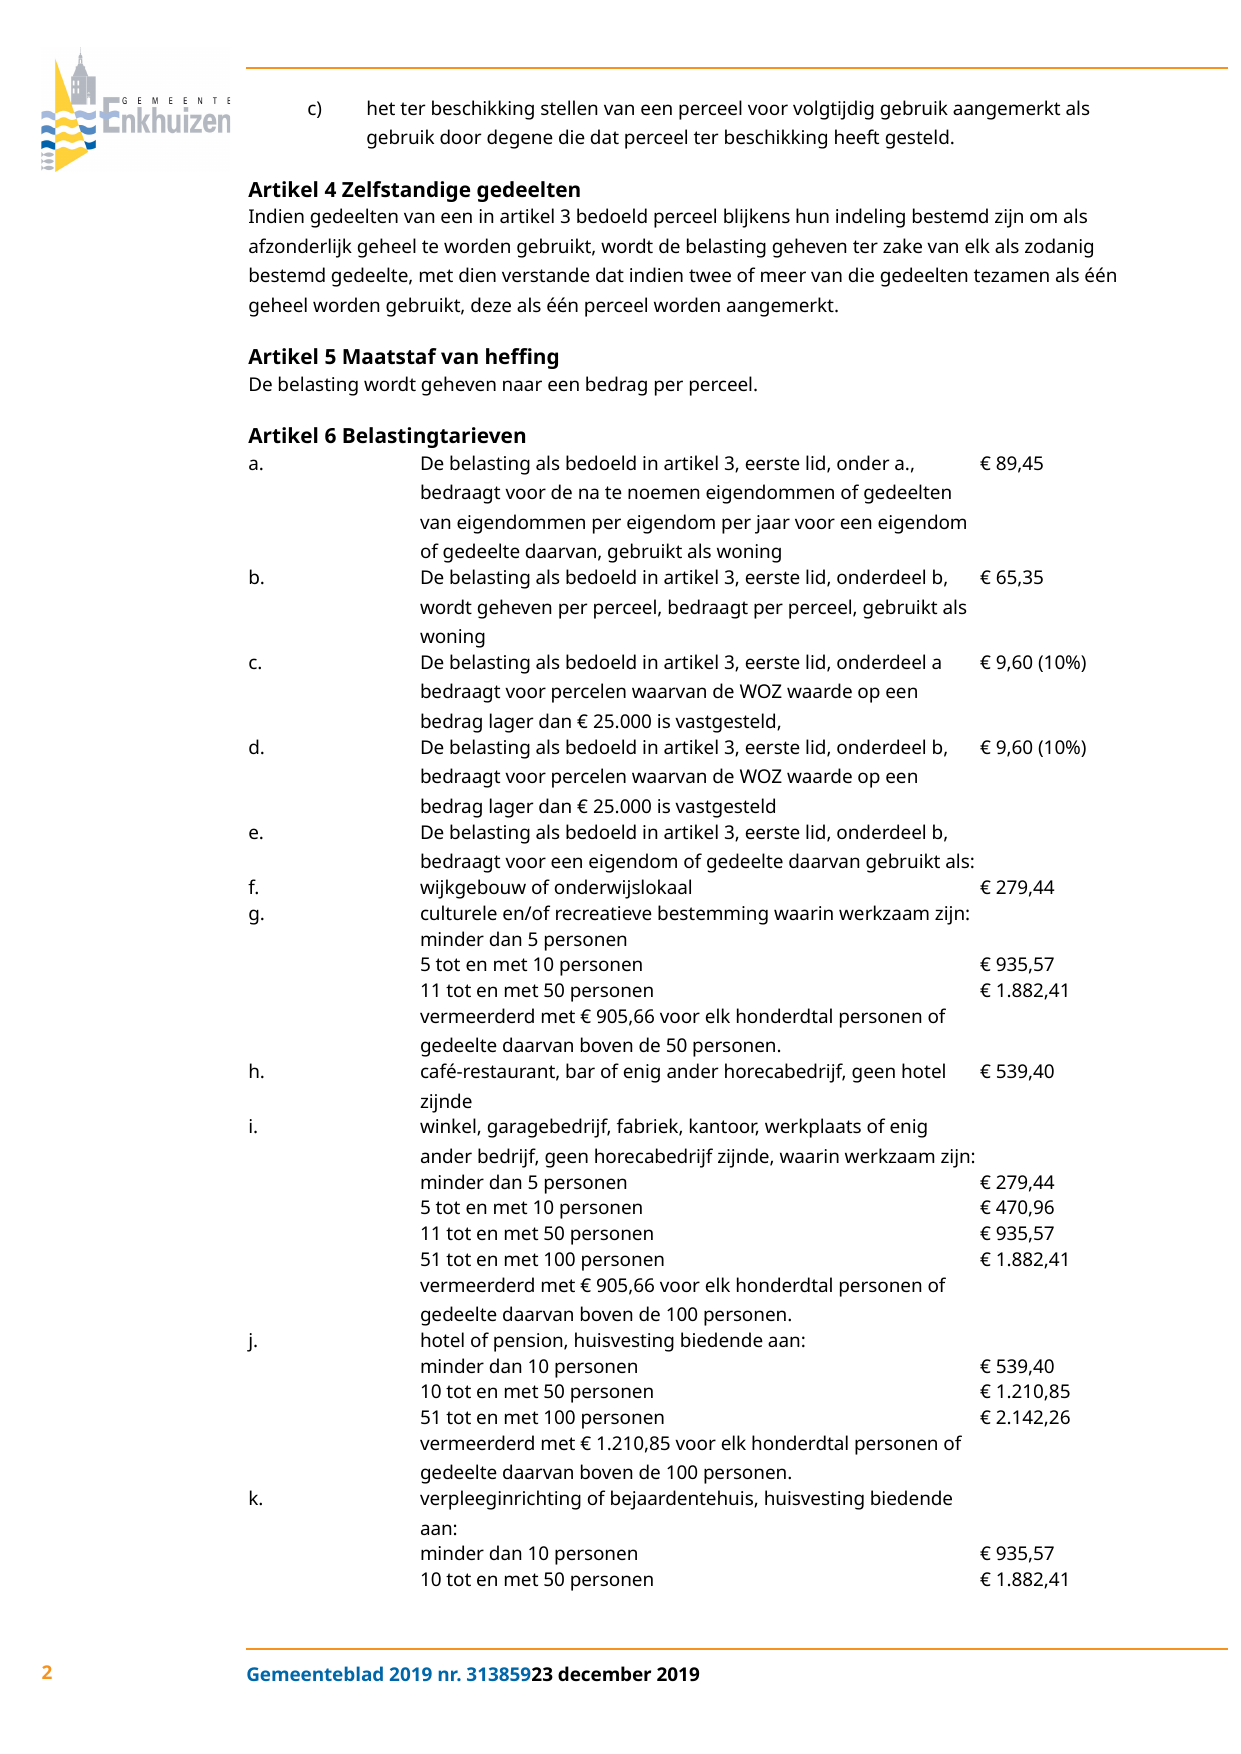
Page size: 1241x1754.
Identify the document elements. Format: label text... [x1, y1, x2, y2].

table_cell minder dan 5 personen [420, 926, 980, 951]
table_cell 5 tot en met 10 personen [420, 1195, 980, 1220]
table_cell 11 tot en met 50 personen [420, 1220, 980, 1246]
table_cell [980, 819, 1152, 874]
table_cell [248, 1246, 420, 1272]
table_cell vermeerderd met € 905,66 voor elk honderdtal personen of gedeelte daarvan boven de 100 personen. [420, 1272, 980, 1327]
table_cell vermeerderd met € 905,66 voor elk honderdtal personen of gedeelte daarvan boven de 50 personen. [420, 1003, 980, 1058]
table_cell [980, 1272, 1152, 1327]
list het ter beschikking stellen van een perceel voor volgtijdig gebruik aangemerkt als gebruik door degene die dat perceel ter beschikking heeft gesteld. [307, 95, 1152, 150]
table_cell € 1.882,41 [980, 1246, 1152, 1272]
table_cell € 1.882,41 [980, 977, 1152, 1003]
table_cell [248, 951, 420, 977]
table_cell g. [248, 900, 420, 926]
table_cell [980, 1327, 1152, 1353]
table_cell 10 tot en met 50 personen [420, 1379, 980, 1404]
table_cell [248, 1220, 420, 1246]
table_cell i. [248, 1114, 420, 1169]
table_cell 11 tot en met 50 personen [420, 977, 980, 1003]
table_cell c. [248, 649, 420, 734]
table_cell [248, 1195, 420, 1220]
table_cell verpleeginrichting of bejaardentehuis, huisvesting biedende aan: [420, 1485, 980, 1541]
table_cell minder dan 5 personen [420, 1169, 980, 1194]
text Artikel 5 Maatstaf van heffing [248, 342, 1152, 371]
picture [41, 47, 231, 172]
table_cell winkel, garagebedrijf, fabriek, kantoor, werkplaats of enig ander bedrijf, geen horecabedrijf zijnde, waarin werkzaam zijn: [420, 1114, 980, 1169]
text De belasting wordt geheven naar een bedrag per perceel. [248, 371, 1152, 397]
table_cell [248, 1566, 420, 1592]
table_cell De belasting als bedoeld in artikel 3, eerste lid, onderdeel a bedraagt voor percelen waarvan de WOZ waarde op een bedrag lager dan € 25.000 is vastgesteld, [420, 649, 980, 734]
table_cell [980, 1114, 1152, 1169]
table_cell [980, 900, 1152, 926]
table_cell [248, 1430, 420, 1485]
table_cell culturele en/of recreatieve bestemming waarin werkzaam zijn: [420, 900, 980, 926]
table_cell € 935,57 [980, 1541, 1152, 1566]
table_cell € 539,40 [980, 1353, 1152, 1378]
table_cell wijkgebouw of onderwijslokaal [420, 874, 980, 900]
table_cell vermeerderd met € 1.210,85 voor elk honderdtal personen of gedeelte daarvan boven de 100 personen. [420, 1430, 980, 1485]
table_cell 51 tot en met 100 personen [420, 1404, 980, 1430]
table_cell De belasting als bedoeld in artikel 3, eerste lid, onderdeel b, bedraagt voor percelen waarvan de WOZ waarde op een bedrag lager dan € 25.000 is vastgesteld [420, 734, 980, 819]
table_cell minder dan 10 personen [420, 1353, 980, 1378]
table_cell hotel of pension, huisvesting biedende aan: [420, 1327, 980, 1353]
table_cell minder dan 10 personen [420, 1541, 980, 1566]
table_cell 5 tot en met 10 personen [420, 951, 980, 977]
table_cell f. [248, 874, 420, 900]
table_cell d. [248, 734, 420, 819]
table_cell j. [248, 1327, 420, 1353]
table_cell € 470,96 [980, 1195, 1152, 1220]
table_cell [248, 926, 420, 951]
table_cell [248, 1541, 420, 1566]
table_cell [248, 1272, 420, 1327]
text Artikel 6 Belastingtarieven [248, 421, 1152, 450]
table_cell [248, 1169, 420, 1194]
table_cell € 2.142,26 [980, 1404, 1152, 1430]
table_cell 10 tot en met 50 personen [420, 1566, 980, 1592]
table_cell e. [248, 819, 420, 874]
table_cell De belasting als bedoeld in artikel 3, eerste lid, onderdeel b, wordt geheven per perceel, bedraagt per perceel, gebruikt als woning [420, 564, 980, 649]
table_cell [980, 926, 1152, 951]
table_cell De belasting als bedoeld in artikel 3, eerste lid, onderdeel b, bedraagt voor een eigendom of gedeelte daarvan gebruikt als: [420, 819, 980, 874]
table_cell € 279,44 [980, 874, 1152, 900]
table_header a. [248, 450, 420, 564]
table_cell € 935,57 [980, 1220, 1152, 1246]
table_cell [248, 977, 420, 1003]
table_cell [248, 1353, 420, 1378]
table_cell € 279,44 [980, 1169, 1152, 1194]
table_cell € 9,60 (10%) [980, 734, 1152, 819]
table_header De belasting als bedoeld in artikel 3, eerste lid, onder a., bedraagt voor de na te noemen eigendommen of gedeelten van eigendommen per eigendom per jaar voor een eigendom of gedeelte daarvan, gebruikt als woning [420, 450, 980, 564]
table_cell k. [248, 1485, 420, 1541]
text Artikel 4 Zelfstandige gedeelten [248, 175, 1152, 203]
table_cell € 65,35 [980, 564, 1152, 649]
table_cell b. [248, 564, 420, 649]
table_header € 89,45 [980, 450, 1152, 564]
table_cell € 1.210,85 [980, 1379, 1152, 1404]
table_cell [248, 1379, 420, 1404]
table_cell € 935,57 [980, 951, 1152, 977]
table_cell € 1.882,41 [980, 1566, 1152, 1592]
table_cell [980, 1485, 1152, 1541]
table_cell [248, 1404, 420, 1430]
table_cell [980, 1430, 1152, 1485]
table_cell 51 tot en met 100 personen [420, 1246, 980, 1272]
table_cell [980, 1003, 1152, 1058]
table_cell € 539,40 [980, 1058, 1152, 1113]
table_cell [248, 1003, 420, 1058]
table_cell h. [248, 1058, 420, 1113]
table_cell € 9,60 (10%) [980, 649, 1152, 734]
text Indien gedeelten van een in artikel 3 bedoeld perceel blijkens hun indeling bestemd zijn om als afzonderlijk geheel te worden gebruikt, wordt de belasting geheven ter zake van elk als zodanig bestemd gedeelte, met dien verstande dat indien twee of meer van die gedeelten tezamen als één geheel worden gebruikt, deze als één perceel worden aangemerkt. [248, 203, 1152, 318]
table_cell café-restaurant, bar of enig ander horecabedrijf, geen hotel zijnde [420, 1058, 980, 1113]
